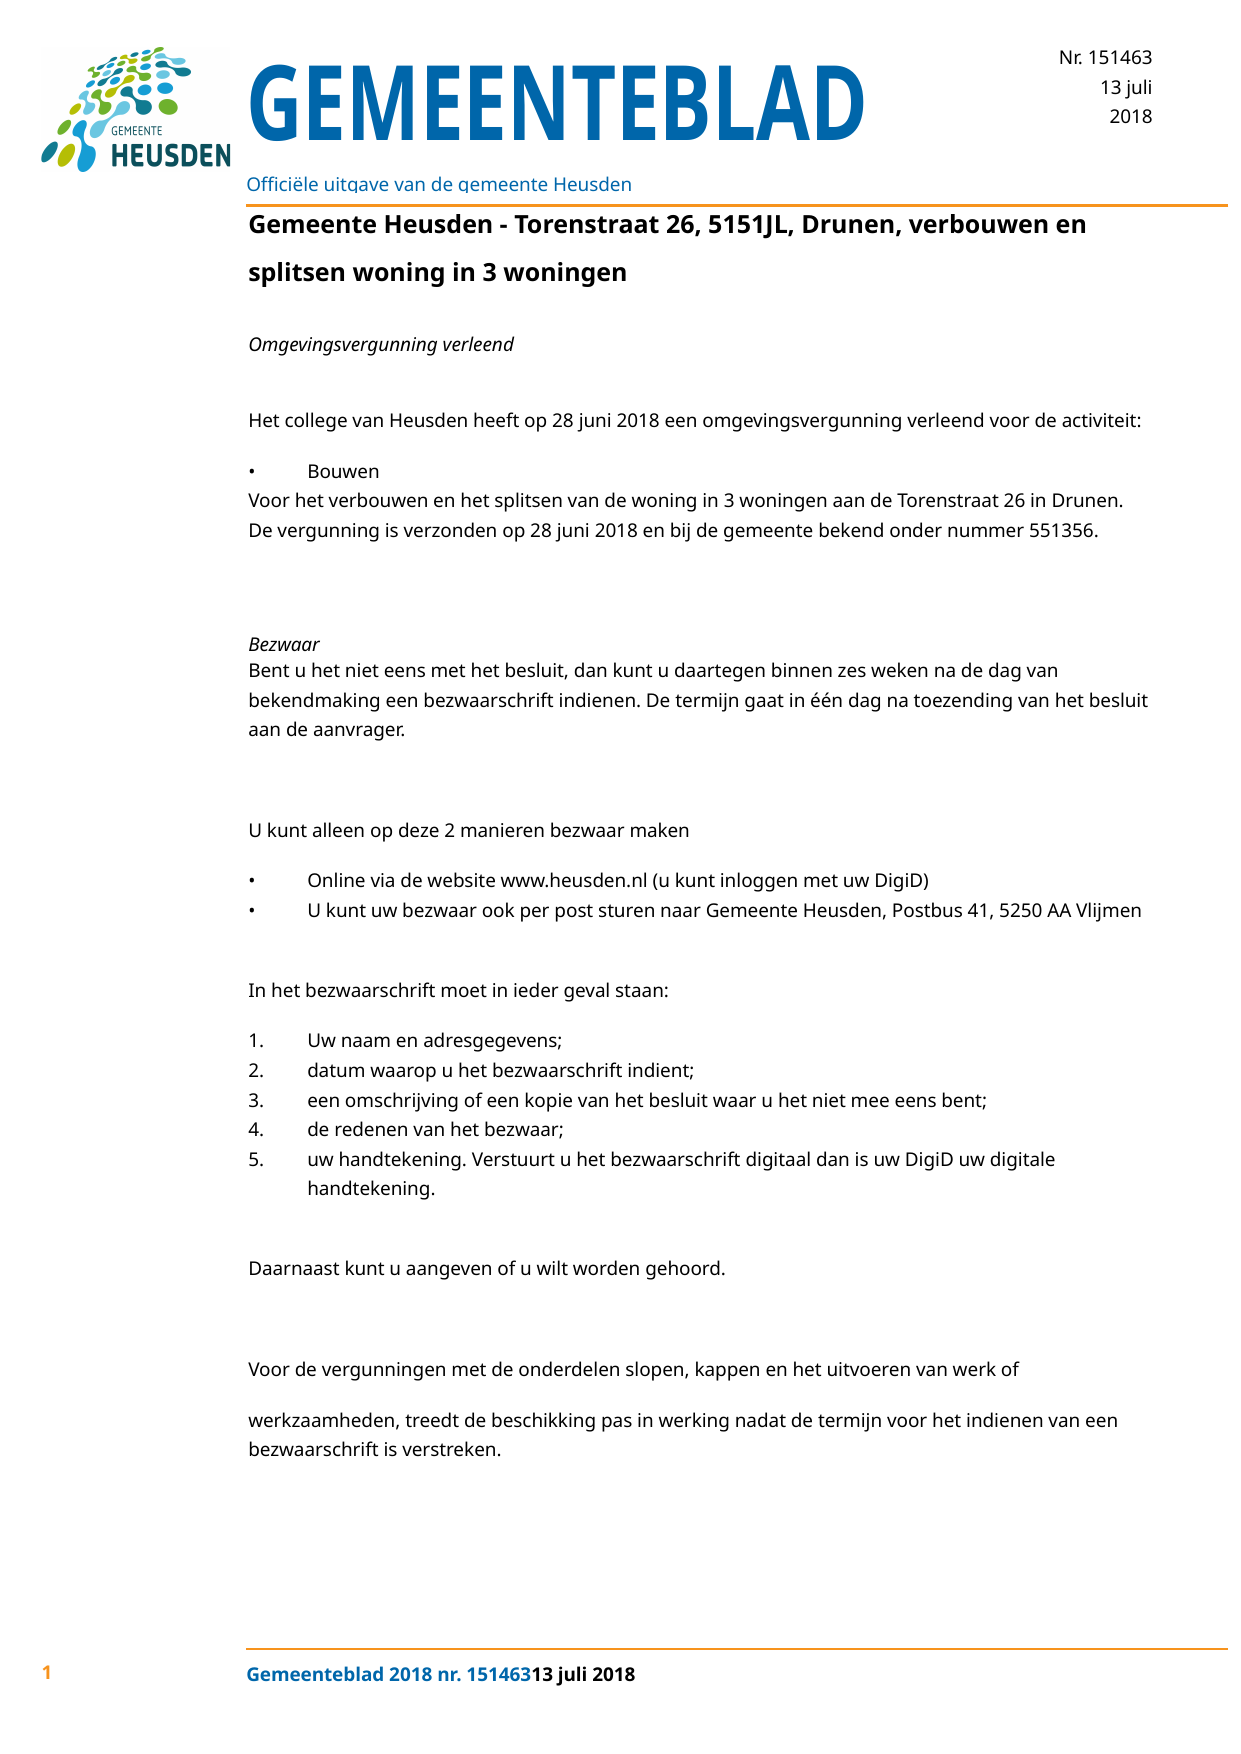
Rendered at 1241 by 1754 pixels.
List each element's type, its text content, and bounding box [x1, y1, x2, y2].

list datum waarop u het bezwaarschrift indient; [248, 1057, 1152, 1083]
picture [41, 47, 231, 172]
text Gemeente Heusden - Torenstraat 26, 5151JL, Drunen, verbouwen en splitsen woning in 3 woningen [248, 207, 1152, 288]
list Online via de website www.heusden.nl (u kunt inloggen met uw DigiD) [248, 868, 1152, 893]
text werkzaamheden, treedt de beschikking pas in werking nadat de termijn voor het indienen van een bezwaarschrift is verstreken. [248, 1407, 1152, 1462]
list Uw naam en adresgegevens; [248, 1028, 1152, 1053]
text Daarnaast kunt u aangeven of u wilt worden gehoord. [248, 1256, 1152, 1281]
list de redenen van het bezwaar; [248, 1116, 1152, 1142]
list een omschrijving of een kopie van het besluit waar u het niet mee eens bent; [248, 1087, 1152, 1113]
text Bent u het niet eens met het besluit, dan kunt u daartegen binnen zes weken na de dag van bekendmaking een bezwaarschrift indienen. De termijn gaat in één dag na toezending van het besluit aan de aanvrager. [248, 657, 1152, 742]
text Omgevingsvergunning verleend [248, 331, 1152, 357]
text Voor de vergunningen met de onderdelen slopen, kappen en het uitvoeren van werk of [248, 1356, 1152, 1382]
text Bezwaar [248, 632, 1152, 657]
text Het college van Heusden heeft op 28 juni 2018 een omgevingsvergunning verleend voor de activiteit: [248, 408, 1152, 433]
list Bouwen [248, 458, 1152, 484]
text Voor het verbouwen en het splitsen van de woning in 3 woningen aan de Torenstraat 26 in Drunen. De vergunning is verzonden op 28 juni 2018 en bij de gemeente bekend onder nummer 551356. [248, 488, 1152, 543]
text U kunt alleen op deze 2 manieren bezwaar maken [248, 817, 1152, 843]
list uw handtekening. Verstuurt u het bezwaarschrift digitaal dan is uw DigiD uw digitale handtekening. [248, 1146, 1152, 1201]
text In het bezwaarschrift moet in ieder geval staan: [248, 977, 1152, 1003]
list U kunt uw bezwaar ook per post sturen naar Gemeente Heusden, Postbus 41, 5250 AA Vlijmen [248, 897, 1152, 923]
